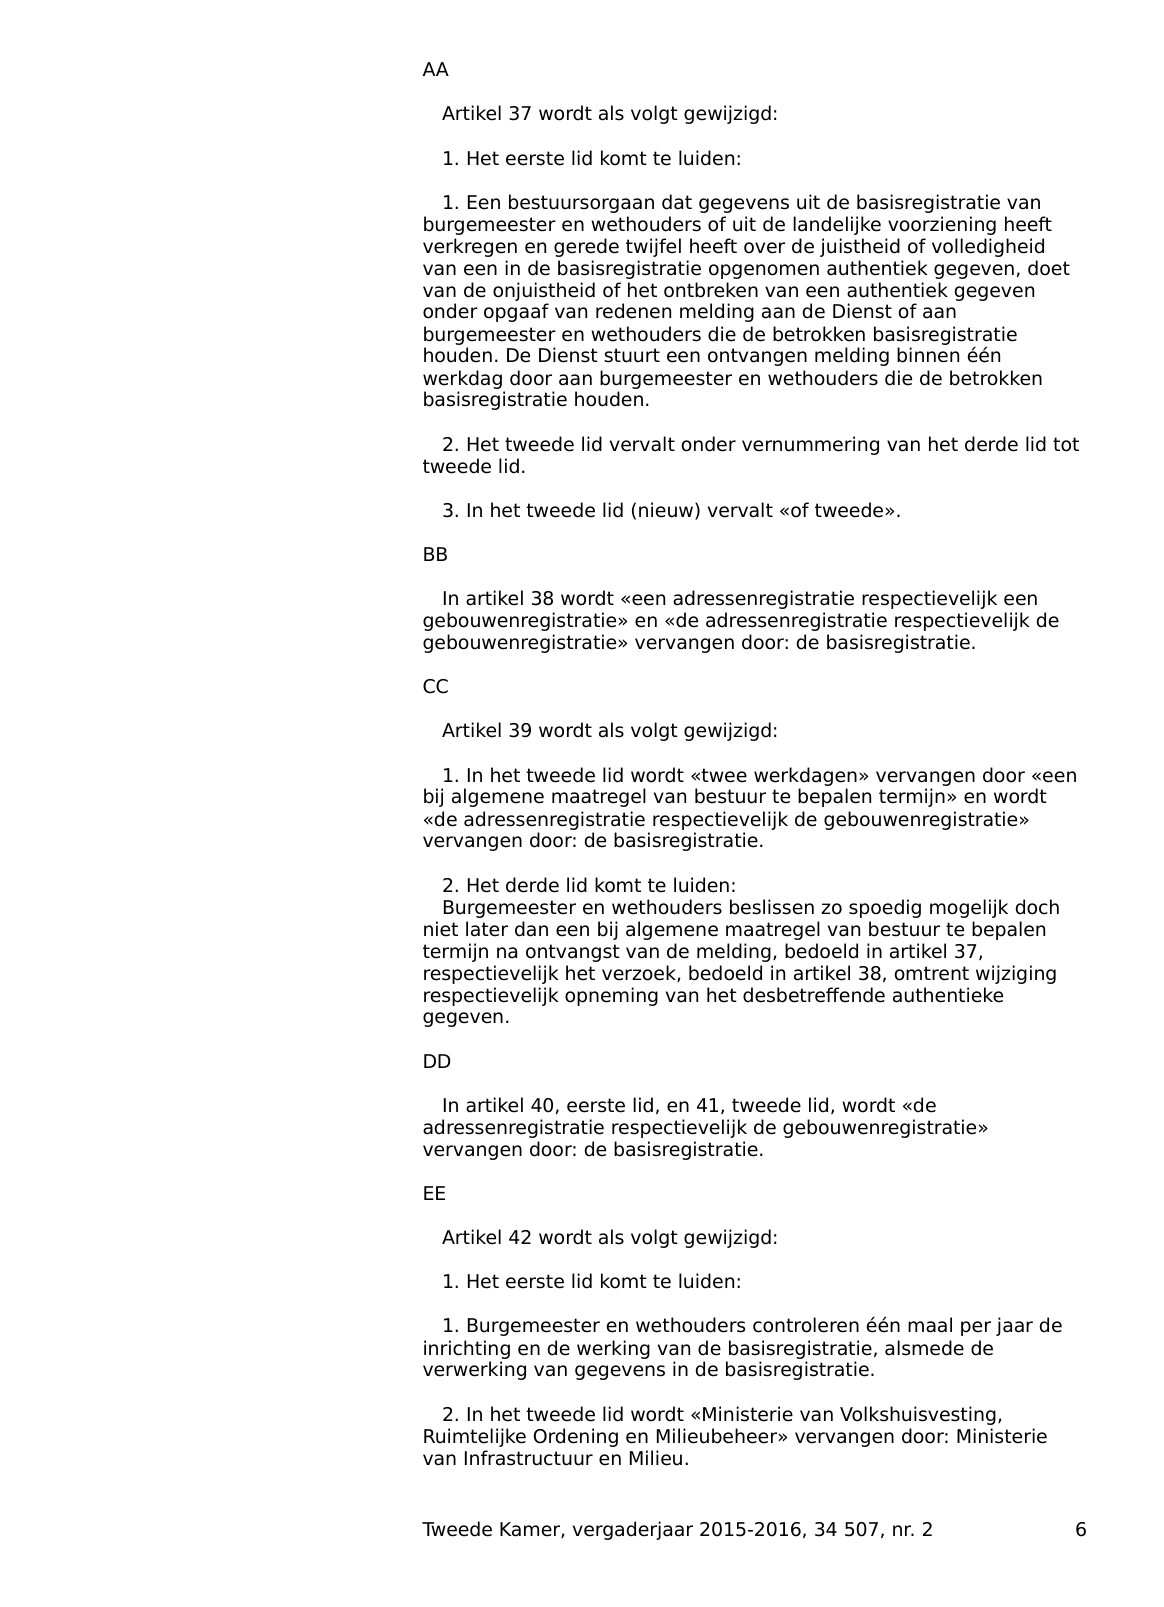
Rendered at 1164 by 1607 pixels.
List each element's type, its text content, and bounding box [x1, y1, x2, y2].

text EE [422, 1183, 1087, 1205]
text 1. Het eerste lid komt te luiden: [422, 147, 1087, 169]
text AA [422, 59, 1087, 81]
text Artikel 37 wordt als volgt gewijzigd: [422, 103, 1087, 125]
text 1. Burgemeester en wethouders controleren één maal per jaar de inrichting en de werking van de basisregistratie, alsmede de verwerking van gegevens in de basisregistratie. [422, 1315, 1087, 1381]
text CC [422, 676, 1087, 698]
text 1. Het eerste lid komt te luiden: [422, 1271, 1087, 1293]
text 2. In het tweede lid wordt «Ministerie van Volkshuisvesting, Ruimtelijke Ordening en Milieubeheer» vervangen door: Ministerie van Infrastructuur en Milieu. [422, 1403, 1087, 1469]
text Artikel 42 wordt als volgt gewijzigd: [422, 1227, 1087, 1249]
text 2. Het tweede lid vervalt onder vernummering van het derde lid tot tweede lid. [422, 433, 1087, 477]
text DD [422, 1051, 1087, 1073]
text BB [422, 544, 1087, 566]
text 1. Een bestuursorgaan dat gegevens uit de basisregistratie van burgemeester en wethouders of uit de landelijke voorziening heeft verkregen en gerede twijfel heeft over de juistheid of volledigheid van een in de basisregistratie opgenomen authentiek gegeven, doet van de onjuistheid of het ontbreken van een authentiek gegeven onder opgaaf van redenen melding aan de Dienst of aan burgemeester en wethouders die de betrokken basisregistratie houden. De Dienst stuurt een ontvangen melding binnen één werkdag door aan burgemeester en wethouders die de betrokken basisregistratie houden. [422, 192, 1087, 411]
text Burgemeester en wethouders beslissen zo spoedig mogelijk doch niet later dan een bij algemene maatregel van bestuur te bepalen termijn na ontvangst van de melding, bedoeld in artikel 37, respectievelijk het verzoek, bedoeld in artikel 38, omtrent wijziging respectievelijk opneming van het desbetreffende authentieke gegeven. [422, 897, 1087, 1028]
text In artikel 38 wordt «een adressenregistratie respectievelijk een gebouwenregistratie» en «de adressenregistratie respectievelijk de gebouwenregistratie» vervangen door: de basisregistratie. [422, 588, 1087, 654]
text 2. Het derde lid komt te luiden: [422, 874, 1087, 897]
text 3. In het tweede lid (nieuw) vervalt «of tweede». [422, 500, 1087, 522]
text Artikel 39 wordt als volgt gewijzigd: [422, 720, 1087, 742]
text 1. In het tweede lid wordt «twee werkdagen» vervangen door «een bij algemene maatregel van bestuur te bepalen termijn» en wordt «de adressenregistratie respectievelijk de gebouwenregistratie» vervangen door: de basisregistratie. [422, 764, 1087, 852]
text In artikel 40, eerste lid, en 41, tweede lid, wordt «de adressenregistratie respectievelijk de gebouwenregistratie» vervangen door: de basisregistratie. [422, 1095, 1087, 1161]
